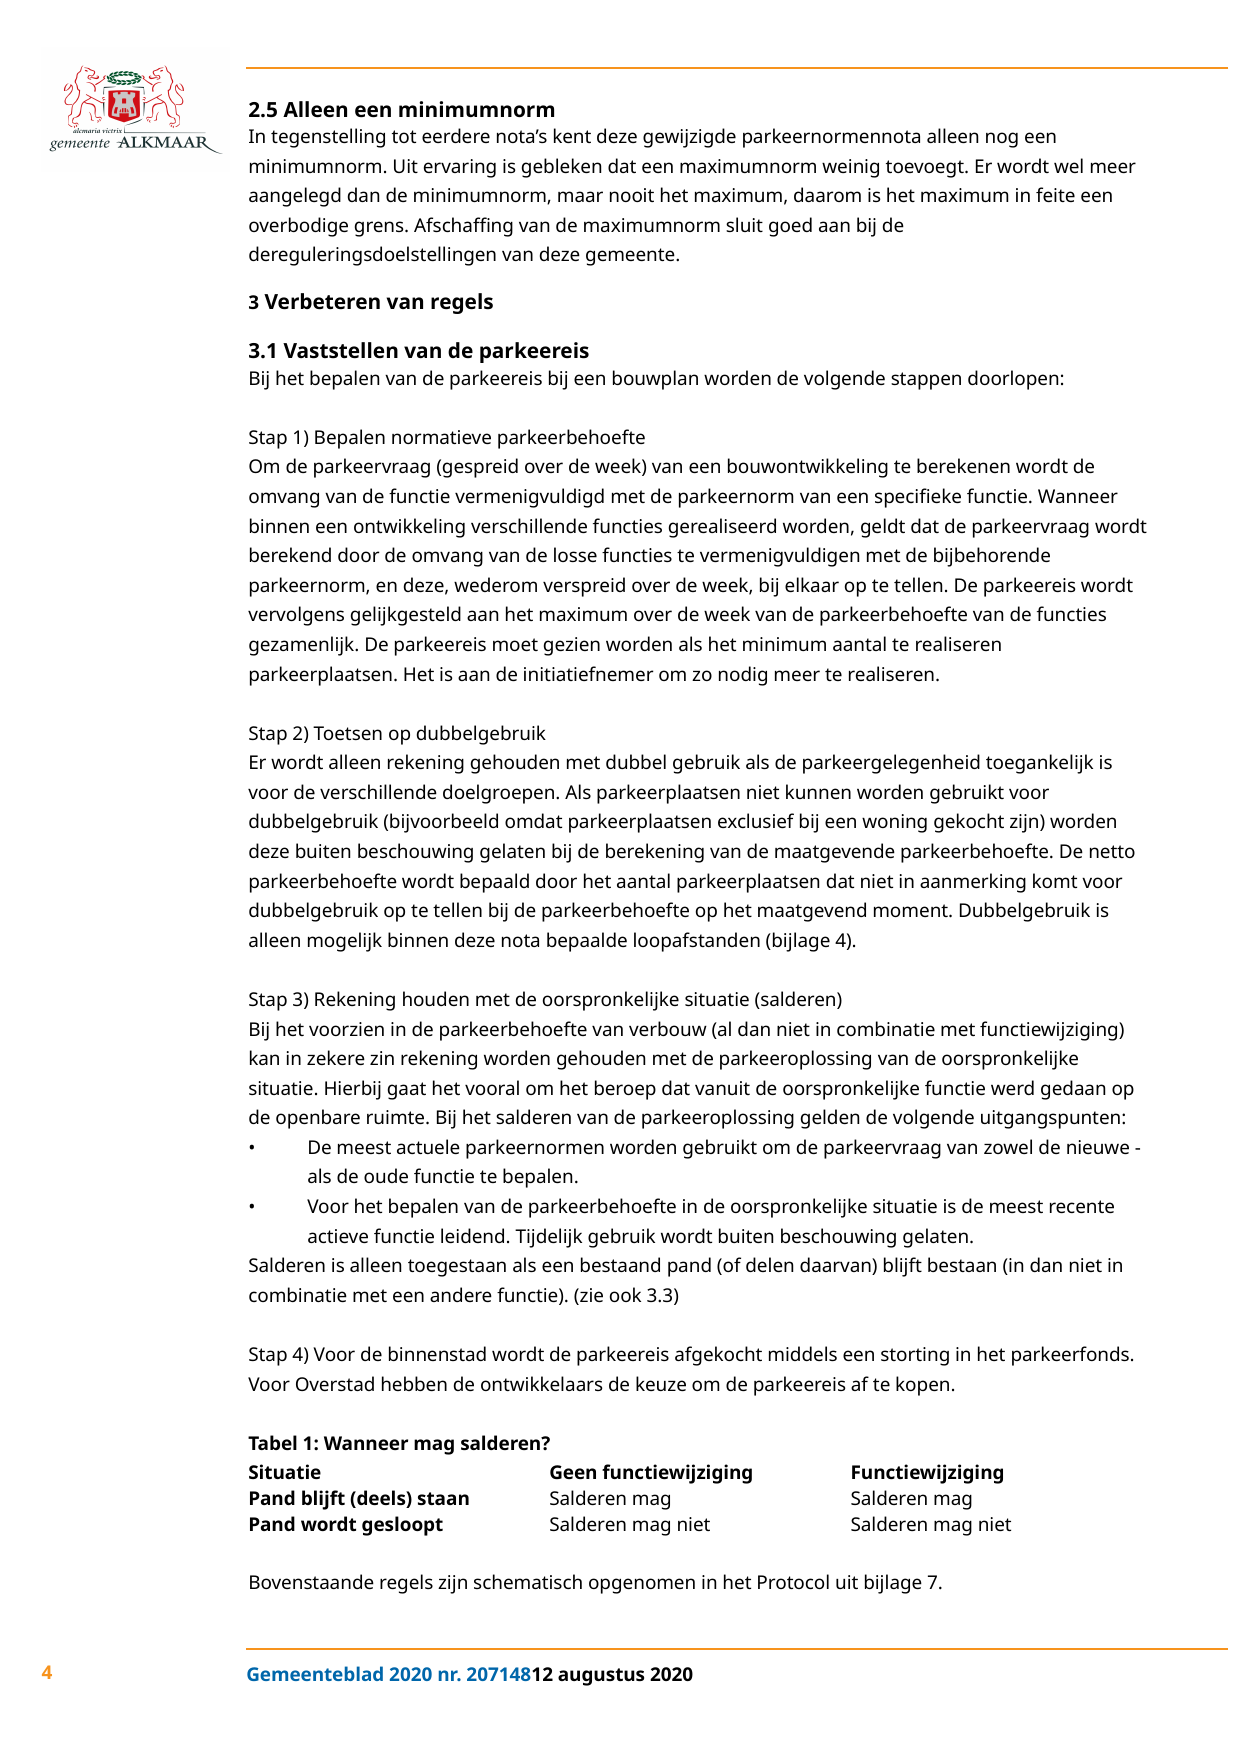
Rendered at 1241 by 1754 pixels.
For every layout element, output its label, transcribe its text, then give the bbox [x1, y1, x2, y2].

text Om de parkeervraag (gespreid over de week) van een bouwontwikkeling te berekenen wordt de omvang van de functie vermenigvuldigd met de parkeernorm van een specifieke functie. Wanneer binnen een ontwikkeling verschillende functies gerealiseerd worden, geldt dat de parkeervraag wordt berekend door de omvang van de losse functies te vermenigvuldigen met de bijbehorende parkeernorm, en deze, wederom verspreid over de week, bij elkaar op te tellen. De parkeereis wordt vervolgens gelijkgesteld aan het maximum over de week van de parkeerbehoefte van de functies gezamenlijk. De parkeereis moet gezien worden als het minimum aantal te realiseren parkeerplaatsen. Het is aan de initiatiefnemer om zo nodig meer te realiseren. [248, 454, 1152, 686]
text Er wordt alleen rekening gehouden met dubbel gebruik als de parkeergelegenheid toegankelijk is voor de verschillende doelgroepen. Als parkeerplaatsen niet kunnen worden gebruikt voor dubbelgebruik (bijvoorbeeld omdat parkeerplaatsen exclusief bij een woning gekocht zijn) worden deze buiten beschouwing gelaten bij de berekening van de maatgevende parkeerbehoefte. De netto parkeerbehoefte wordt bepaald door het aantal parkeerplaatsen dat niet in aanmerking komt voor dubbelgebruik op te tellen bij de parkeerbehoefte op het maatgevend moment. Dubbelgebruik is alleen mogelijk binnen deze nota bepaalde loopafstanden (bijlage 4). [248, 749, 1152, 953]
table_header Geen functiewijziging [549, 1460, 850, 1485]
text Bij het bepalen van de parkeereis bij een bouwplan worden de volgende stappen doorlopen: [248, 365, 1152, 391]
table_header Functiewijziging [850, 1460, 1152, 1485]
text Salderen is alleen toegestaan als een bestaand pand (of delen daarvan) blijft bestaan (in dan niet in combinatie met een andere functie). (zie ook 3.3) [248, 1252, 1152, 1308]
picture [41, 47, 231, 172]
table_cell Salderen mag niet [850, 1511, 1152, 1537]
text Stap 1) Bepalen normatieve parkeerbehoefte [248, 424, 1152, 450]
text Bij het voorzien in de parkeerbehoefte van verbouw (al dan niet in combinatie met functiewijziging) kan in zekere zin rekening worden gehouden met de parkeeroplossing van de oorspronkelijke situatie. Hierbij gaat het vooral om het beroep dat vanuit de oorspronkelijke functie werd gedaan op de openbare ruimte. Bij het salderen van de parkeeroplossing gelden de volgende uitgangspunten: [248, 1016, 1152, 1130]
table_cell Salderen mag [549, 1485, 850, 1511]
table_header Situatie [248, 1460, 549, 1485]
text Stap 2) Toetsen op dubbelgebruik [248, 720, 1152, 746]
text Bovenstaande regels zijn schematisch opgenomen in het Protocol uit bijlage 7. [248, 1569, 1152, 1595]
text In tegenstelling tot eerdere nota’s kent deze gewijzigde parkeernormennota alleen nog een minimumnorm. Uit ervaring is gebleken dat een maximumnorm weinig toevoegt. Er wordt wel meer aangelegd dan de minimumnorm, maar nooit het maximum, daarom is het maximum in feite een overbodige grens. Afschaffing van de maximumnorm sluit goed aan bij de dereguleringsdoelstellingen van deze gemeente. [248, 123, 1152, 267]
text Stap 3) Rekening houden met de oorspronkelijke situatie (salderen) [248, 986, 1152, 1012]
list De meest actuele parkeernormen worden gebruikt om de parkeervraag van zowel de nieuwe - als de oude functie te bepalen. [248, 1134, 1152, 1189]
text 3.1 Vaststellen van de parkeereis [248, 336, 1152, 365]
table_cell Salderen mag [850, 1485, 1152, 1511]
text 3 Verbeteren van regels [248, 287, 1152, 316]
text 2.5 Alleen een minimumnorm [248, 95, 1152, 123]
list Voor het bepalen van de parkeerbehoefte in de oorspronkelijke situatie is de meest recente actieve functie leidend. Tijdelijk gebruik wordt buiten beschouwing gelaten. [248, 1193, 1152, 1248]
text Tabel 1: Wanneer mag salderen? [248, 1430, 1152, 1456]
table_cell Salderen mag niet [549, 1511, 850, 1537]
table_cell Pand blijft (deels) staan [248, 1485, 549, 1511]
table_cell Pand wordt gesloopt [248, 1511, 549, 1537]
text Stap 4) Voor de binnenstad wordt de parkeereis afgekocht middels een storting in het parkeerfonds. Voor Overstad hebben de ontwikkelaars de keuze om de parkeereis af te kopen. [248, 1341, 1152, 1396]
